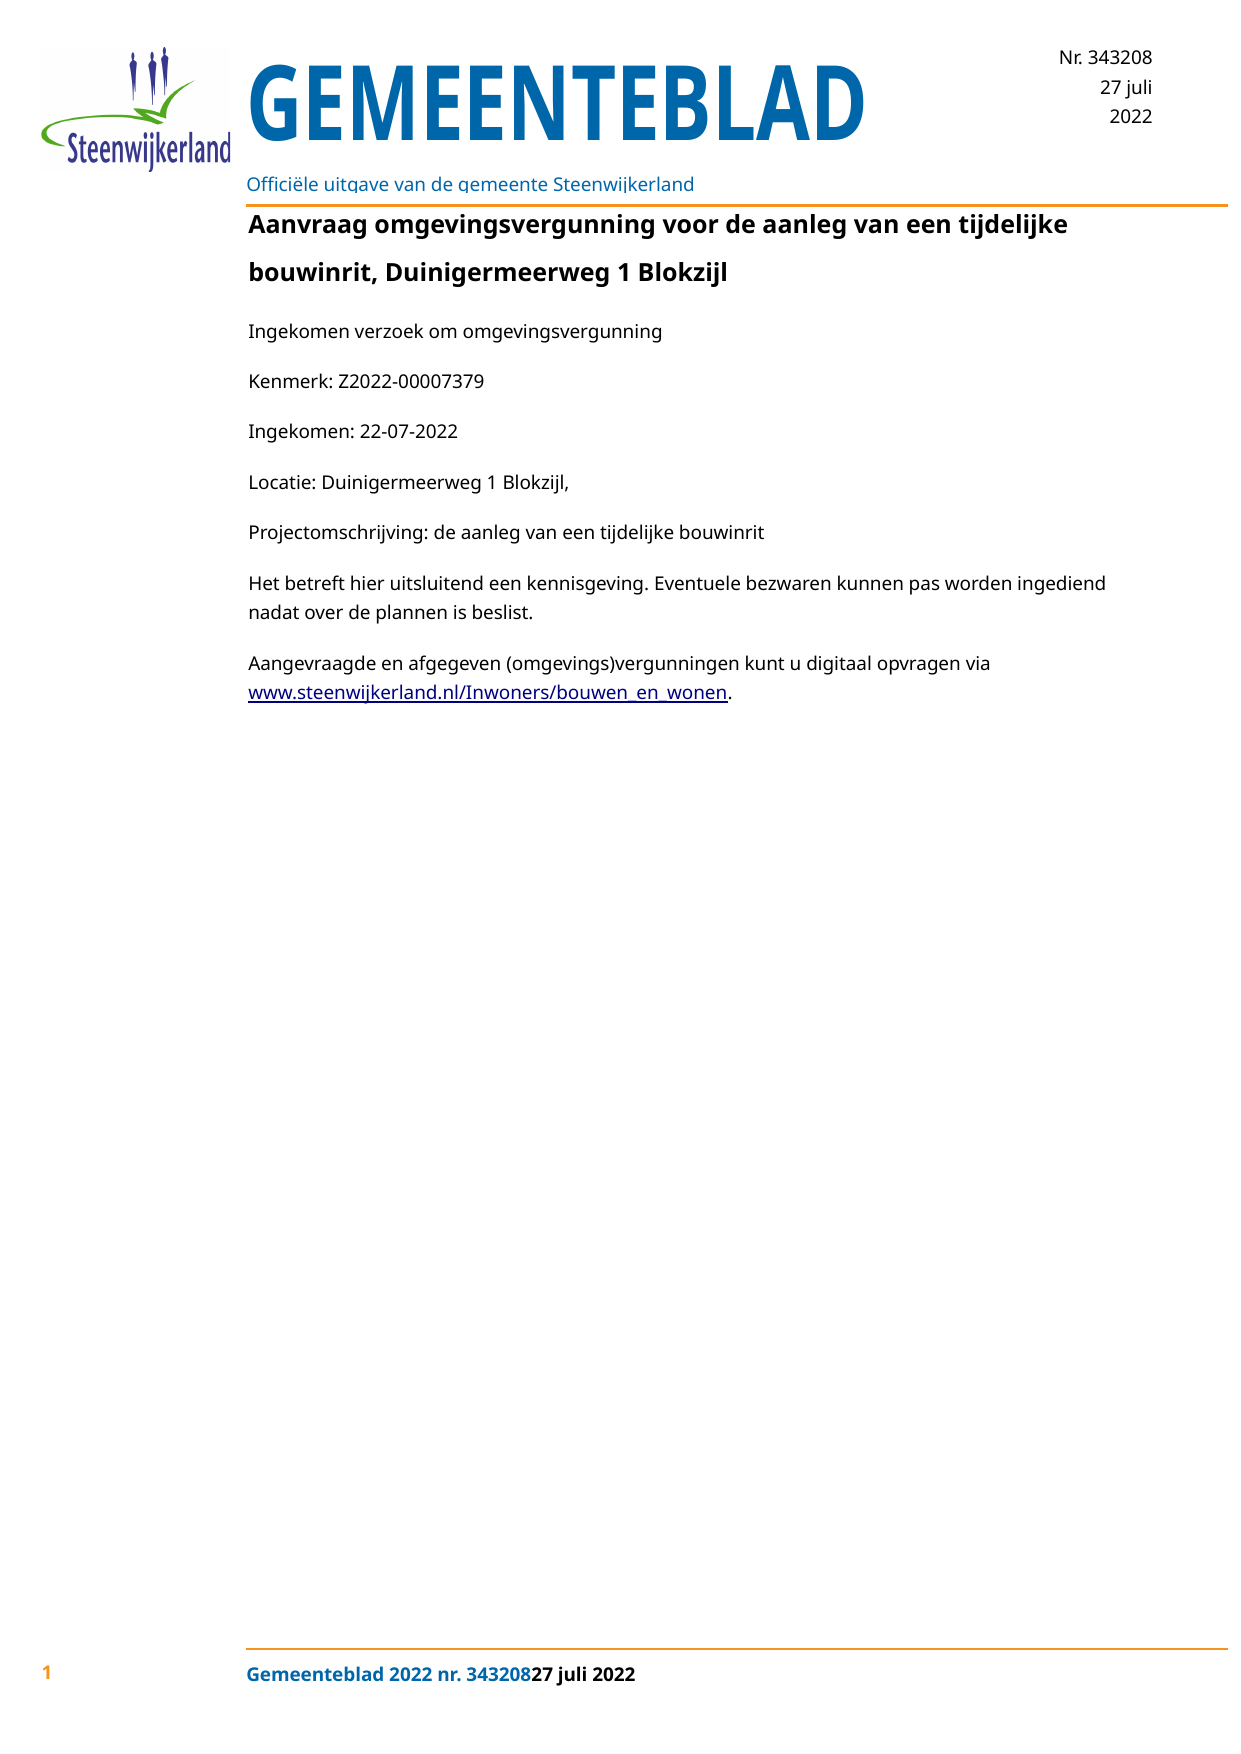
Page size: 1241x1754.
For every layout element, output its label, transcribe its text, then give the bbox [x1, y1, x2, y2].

picture [41, 47, 231, 172]
text Ingekomen verzoek om omgevingsvergunning [248, 318, 1152, 344]
text Ingekomen: 22-07-2022 [248, 419, 1152, 444]
text Locatie: Duinigermeerweg 1 Blokzijl, [248, 469, 1152, 495]
text Kenmerk: Z2022-00007379 [248, 368, 1152, 394]
text Aangevraagde en afgegeven (omgevings)vergunningen kunt u digitaal opvragen via www.steenwijkerland.nl/Inwoners/bouwen_en_wonen. [248, 650, 1152, 705]
text Projectomschrijving: de aanleg van een tijdelijke bouwinrit [248, 519, 1152, 545]
text Aanvraag omgevingsvergunning voor de aanleg van een tijdelijke bouwinrit, Duinigermeerweg 1 Blokzijl [248, 207, 1152, 288]
text Het betreft hier uitsluitend een kennisgeving. Eventuele bezwaren kunnen pas worden ingediend nadat over de plannen is beslist. [248, 570, 1152, 625]
